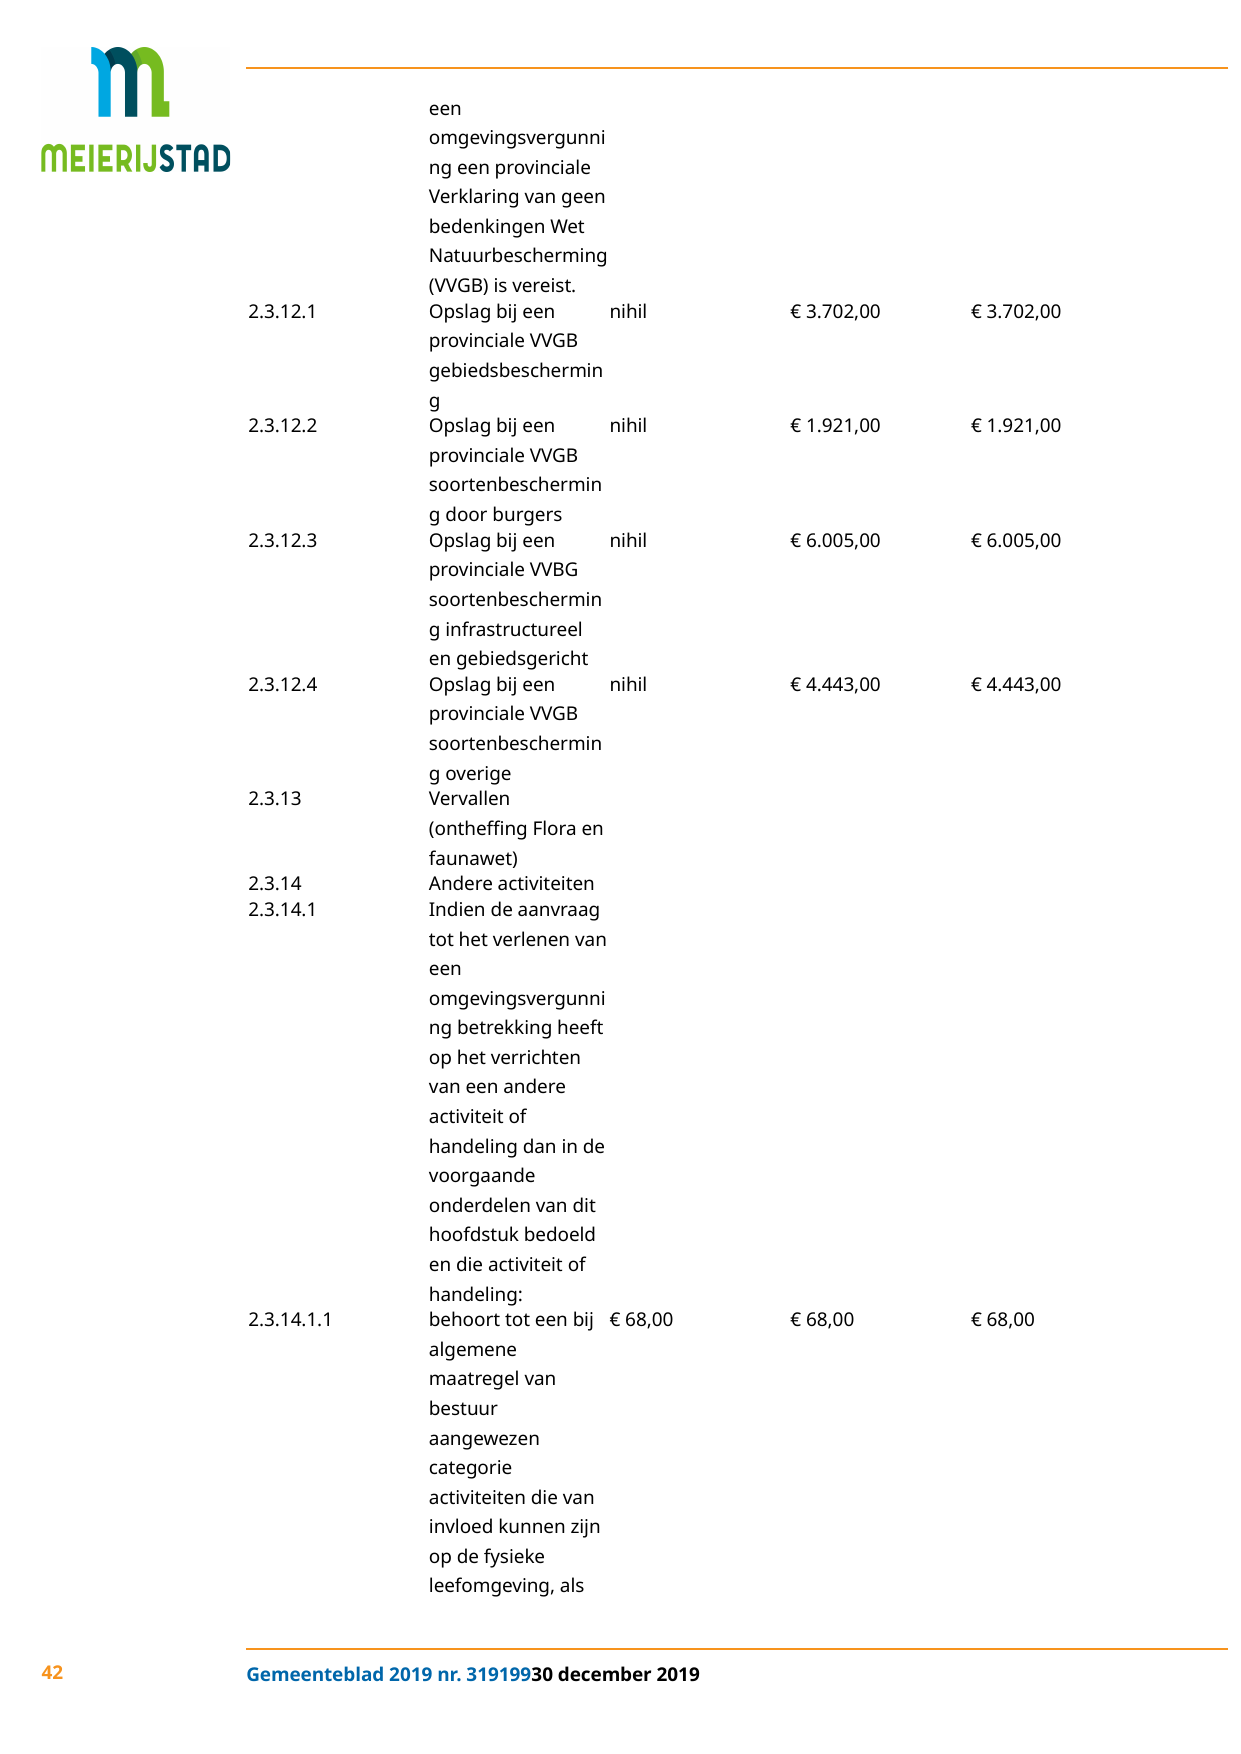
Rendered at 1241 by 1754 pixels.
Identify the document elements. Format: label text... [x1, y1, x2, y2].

table_cell 2.3.14.1.1 [248, 1306, 429, 1598]
table_cell Opslag bij een provinciale VVGB gebiedsbescherming [429, 298, 609, 412]
table_cell Vervallen (ontheffing Flora en faunawet) [429, 786, 609, 870]
table_cell [609, 896, 790, 1306]
table_cell 2.3.12.2 [248, 413, 429, 527]
table_cell [971, 870, 1152, 896]
table_cell € 4.443,00 [971, 671, 1152, 786]
picture [41, 47, 231, 172]
table_cell Opslag bij een provinciale VVGB soortenbescherming door burgers [429, 413, 609, 527]
table_cell € 68,00 [790, 1306, 971, 1598]
table_cell behoort tot een bij algemene maatregel van bestuur aangewezen categorie activiteiten die van invloed kunnen zijn op de fysieke leefomgeving, als [429, 1306, 609, 1598]
table_cell 2.3.12.3 [248, 527, 429, 671]
table_cell 2.3.12.4 [248, 671, 429, 786]
table_cell nihil [609, 298, 790, 412]
table_cell € 3.702,00 [790, 298, 971, 412]
table_cell € 4.443,00 [790, 671, 971, 786]
table_cell [609, 870, 790, 896]
table_cell [971, 786, 1152, 870]
table_cell [790, 95, 971, 298]
table_cell een omgevingsvergunning een provinciale Verklaring van geen bedenkingen Wet Natuurbescherming (VVGB) is vereist. [429, 95, 609, 298]
table_cell € 68,00 [971, 1306, 1152, 1598]
table_cell Opslag bij een provinciale VVBG soortenbescherming infrastructureel en gebiedsgericht [429, 527, 609, 671]
table_cell [790, 896, 971, 1306]
table_cell [248, 95, 429, 298]
table_cell Andere activiteiten [429, 870, 609, 896]
table_cell € 6.005,00 [790, 527, 971, 671]
table_cell 2.3.13 [248, 786, 429, 870]
table_cell € 3.702,00 [971, 298, 1152, 412]
table_cell [790, 870, 971, 896]
table_cell € 6.005,00 [971, 527, 1152, 671]
table_cell € 68,00 [609, 1306, 790, 1598]
table_cell [790, 786, 971, 870]
table_cell nihil [609, 413, 790, 527]
table_cell Indien de aanvraag tot het verlenen van een omgevingsvergunning betrekking heeft op het verrichten van een andere activiteit of handeling dan in de voorgaande onderdelen van dit hoofdstuk bedoeld en die activiteit of handeling: [429, 896, 609, 1306]
table_cell [971, 95, 1152, 298]
table_cell € 1.921,00 [971, 413, 1152, 527]
table_cell € 1.921,00 [790, 413, 971, 527]
table_cell 2.3.14.1 [248, 896, 429, 1306]
table_cell [971, 896, 1152, 1306]
table_cell [609, 95, 790, 298]
table_cell 2.3.14 [248, 870, 429, 896]
table_cell nihil [609, 527, 790, 671]
table_cell Opslag bij een provinciale VVGB soortenbescherming overige [429, 671, 609, 786]
table_cell 2.3.12.1 [248, 298, 429, 412]
table_cell [609, 786, 790, 870]
table_cell nihil [609, 671, 790, 786]
